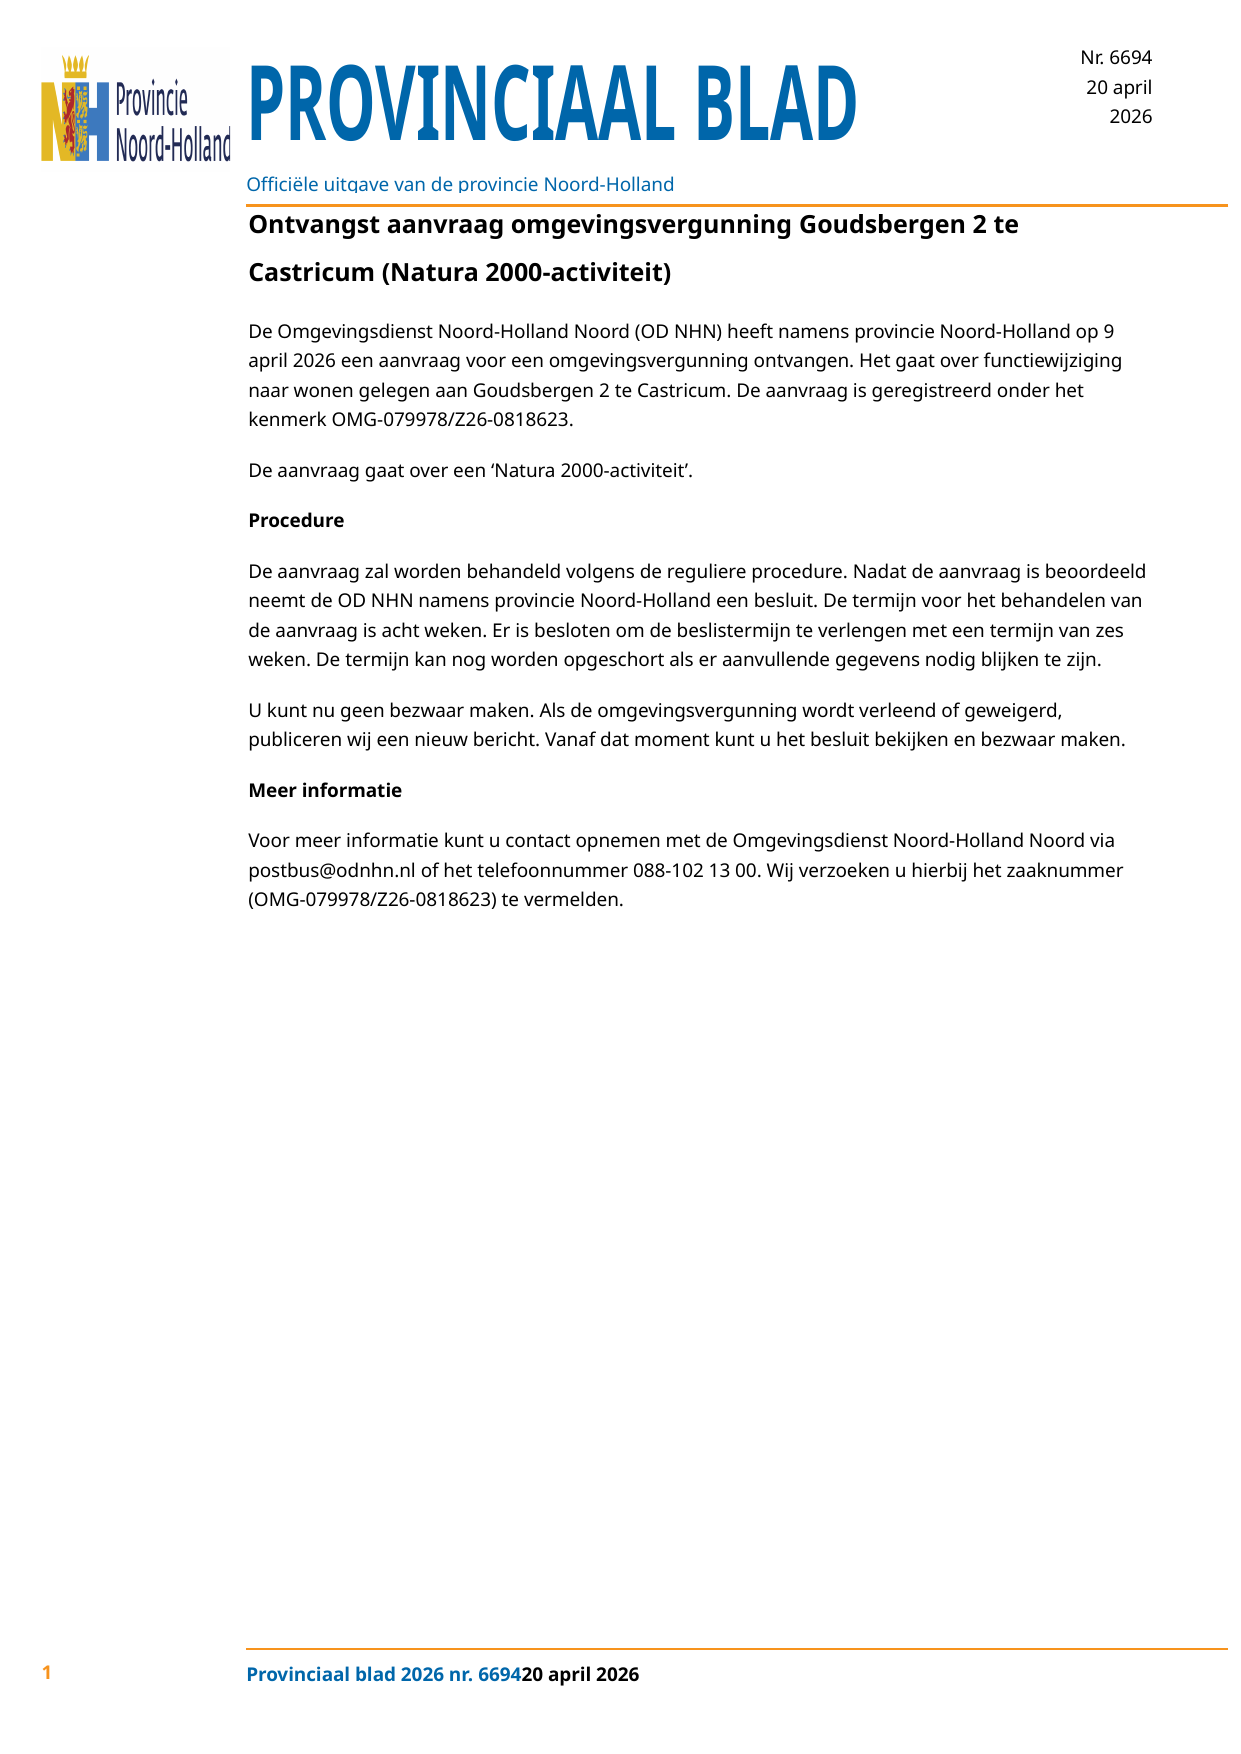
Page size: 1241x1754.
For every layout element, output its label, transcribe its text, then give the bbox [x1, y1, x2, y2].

text De Omgevingsdienst Noord-Holland Noord (OD NHN) heeft namens provincie Noord-Holland op 9 april 2026 een aanvraag voor een omgevingsvergunning ontvangen. Het gaat over functiewijziging naar wonen gelegen aan Goudsbergen 2 te Castricum. De aanvraag is geregistreerd onder het kenmerk OMG-079978/Z26-0818623. [248, 318, 1152, 432]
text Ontvangst aanvraag omgevingsvergunning Goudsbergen 2 te Castricum (Natura 2000-activiteit) [248, 207, 1152, 288]
text Procedure [248, 507, 1152, 533]
picture [41, 47, 231, 172]
text U kunt nu geen bezwaar maken. Als de omgevingsvergunning wordt verleend of geweigerd, publiceren wij een nieuw bericht. Vanaf dat moment kunt u het besluit bekijken en bezwaar maken. [248, 697, 1152, 752]
text De aanvraag gaat over een ‘Natura 2000-activiteit’. [248, 457, 1152, 483]
text Voor meer informatie kunt u contact opnemen met de Omgevingsdienst Noord-Holland Noord via postbus@odnhn.nl of het telefoonnummer 088-102 13 00. Wij verzoeken u hierbij het zaaknummer (OMG-079978/Z26-0818623) te vermelden. [248, 827, 1152, 912]
text De aanvraag zal worden behandeld volgens de reguliere procedure. Nadat de aanvraag is beoordeeld neemt de OD NHN namens provincie Noord-Holland een besluit. De termijn voor het behandelen van de aanvraag is acht weken. Er is besloten om de beslistermijn te verlengen met een termijn van zes weken. De termijn kan nog worden opgeschort als er aanvullende gegevens nodig blijken te zijn. [248, 558, 1152, 672]
text Meer informatie [248, 777, 1152, 803]
